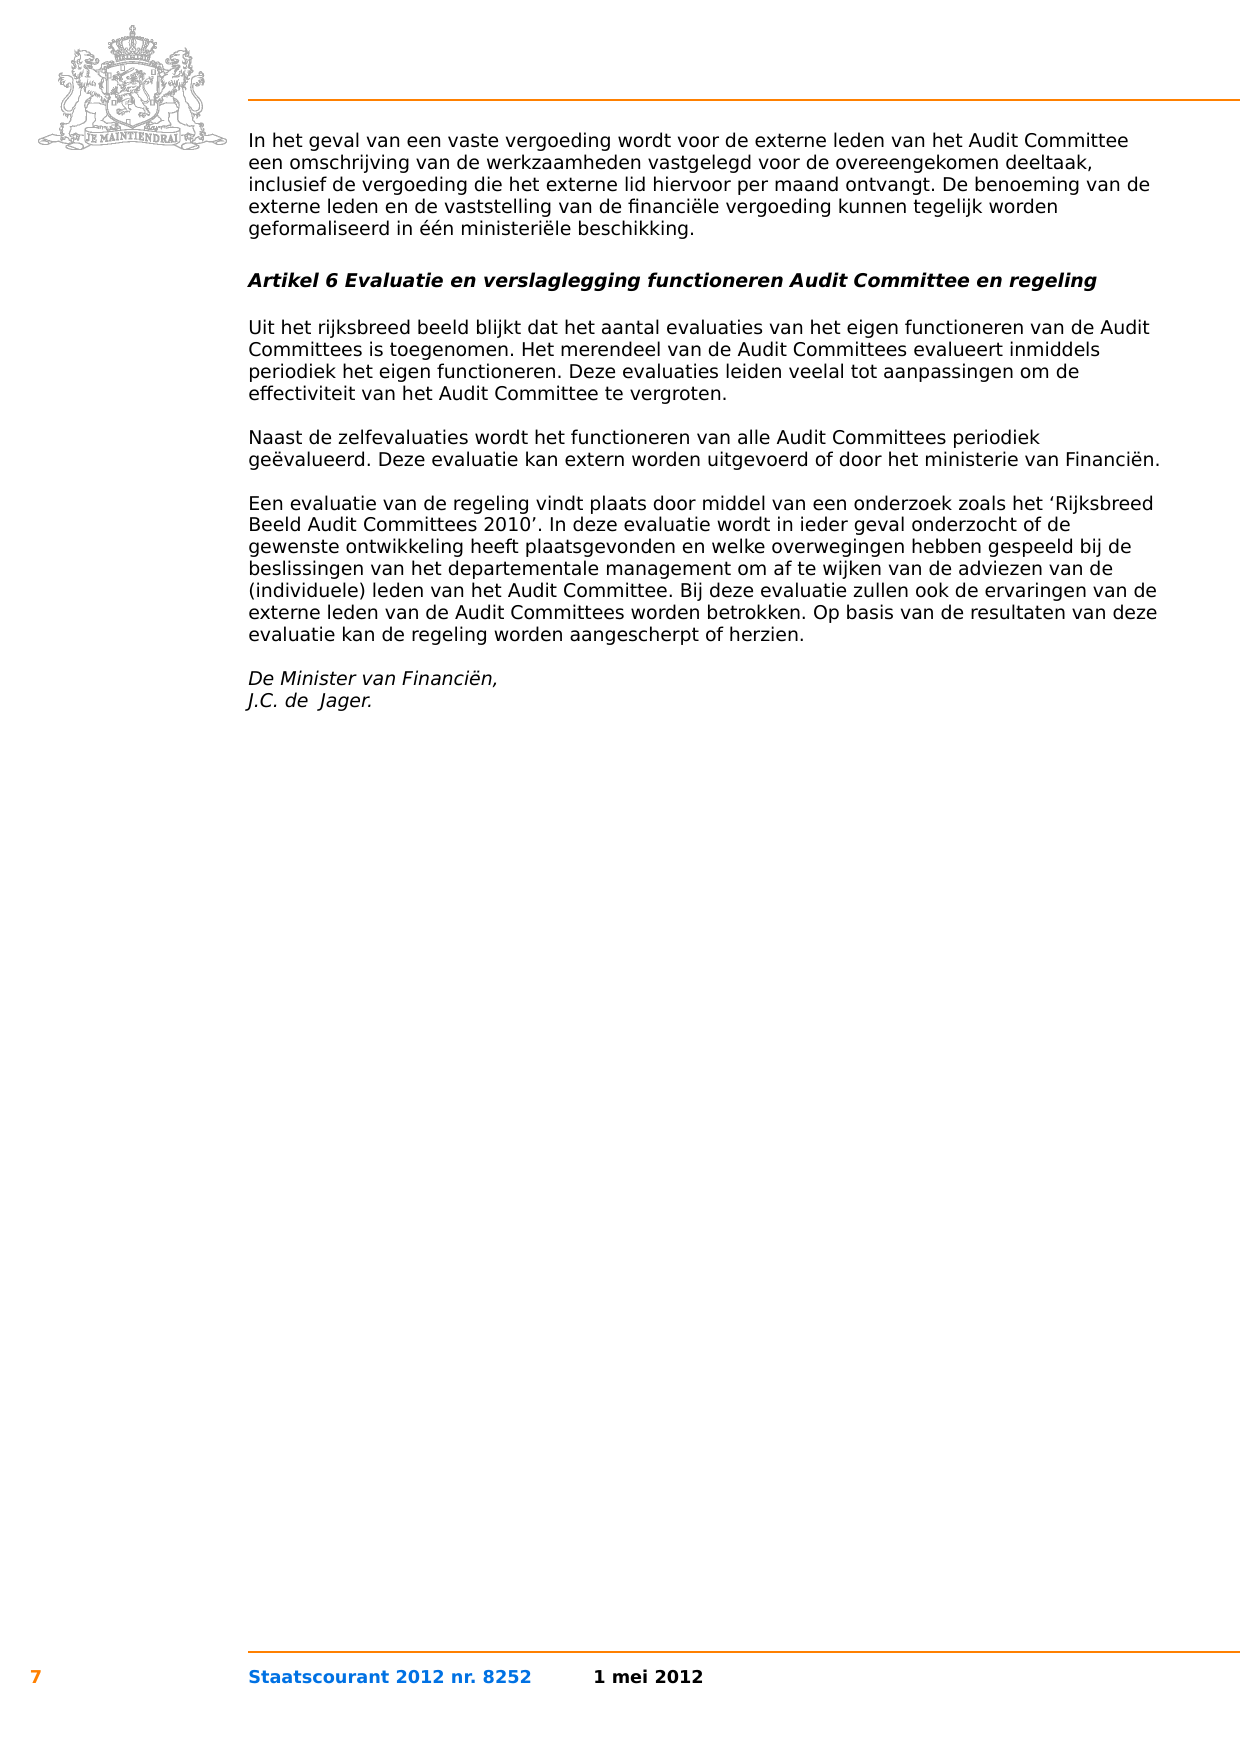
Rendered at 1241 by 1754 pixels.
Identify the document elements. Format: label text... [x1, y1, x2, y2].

text Een evaluatie van de regeling vindt plaats door middel van een onderzoek zoals het ‘Rijksbreed Beeld Audit Committees 2010’. In deze evaluatie wordt in ieder geval onderzocht of de gewenste ontwikkeling heeft plaatsgevonden en welke overwegingen hebben gespeeld bij de beslissingen van het departementale management om af te wijken van de adviezen van de (individuele) leden van het Audit Committee. Bij deze evaluatie zullen ook de ervaringen van de externe leden van de Audit Committees worden betrokken. Op basis van de resultaten van deze evaluatie kan de regeling worden aangescherpt of herzien. [248, 492, 1163, 646]
subtitle Artikel 6 Evaluatie en verslaglegging functioneren Audit Committee en regeling [248, 270, 1163, 292]
text Naast de zelfevaluaties wordt het functioneren van alle Audit Committees periodiek geëvalueerd. Deze evaluatie kan extern worden uitgevoerd of door het ministerie van Financiën. [248, 427, 1163, 471]
text De Minister van Financiën, J.C. de Jager. [248, 668, 1163, 712]
text Uit het rijksbreed beeld blijkt dat het aantal evaluaties van het eigen functioneren van de Audit Committees is toegenomen. Het merendeel van de Audit Committees evalueert inmiddels periodiek het eigen functioneren. Deze evaluaties leiden veelal tot aanpassingen om de effectiviteit van het Audit Committee te vergroten. [248, 317, 1163, 405]
picture [38, 25, 227, 150]
text In het geval van een vaste vergoeding wordt voor de externe leden van het Audit Committee een omschrijving van de werkzaamheden vastgelegd voor de overeengekomen deeltaak, inclusief de vergoeding die het externe lid hiervoor per maand ontvangt. De benoeming van de externe leden en de vaststelling van de financiële vergoeding kunnen tegelijk worden geformaliseerd in één ministeriële beschikking. [248, 130, 1163, 240]
